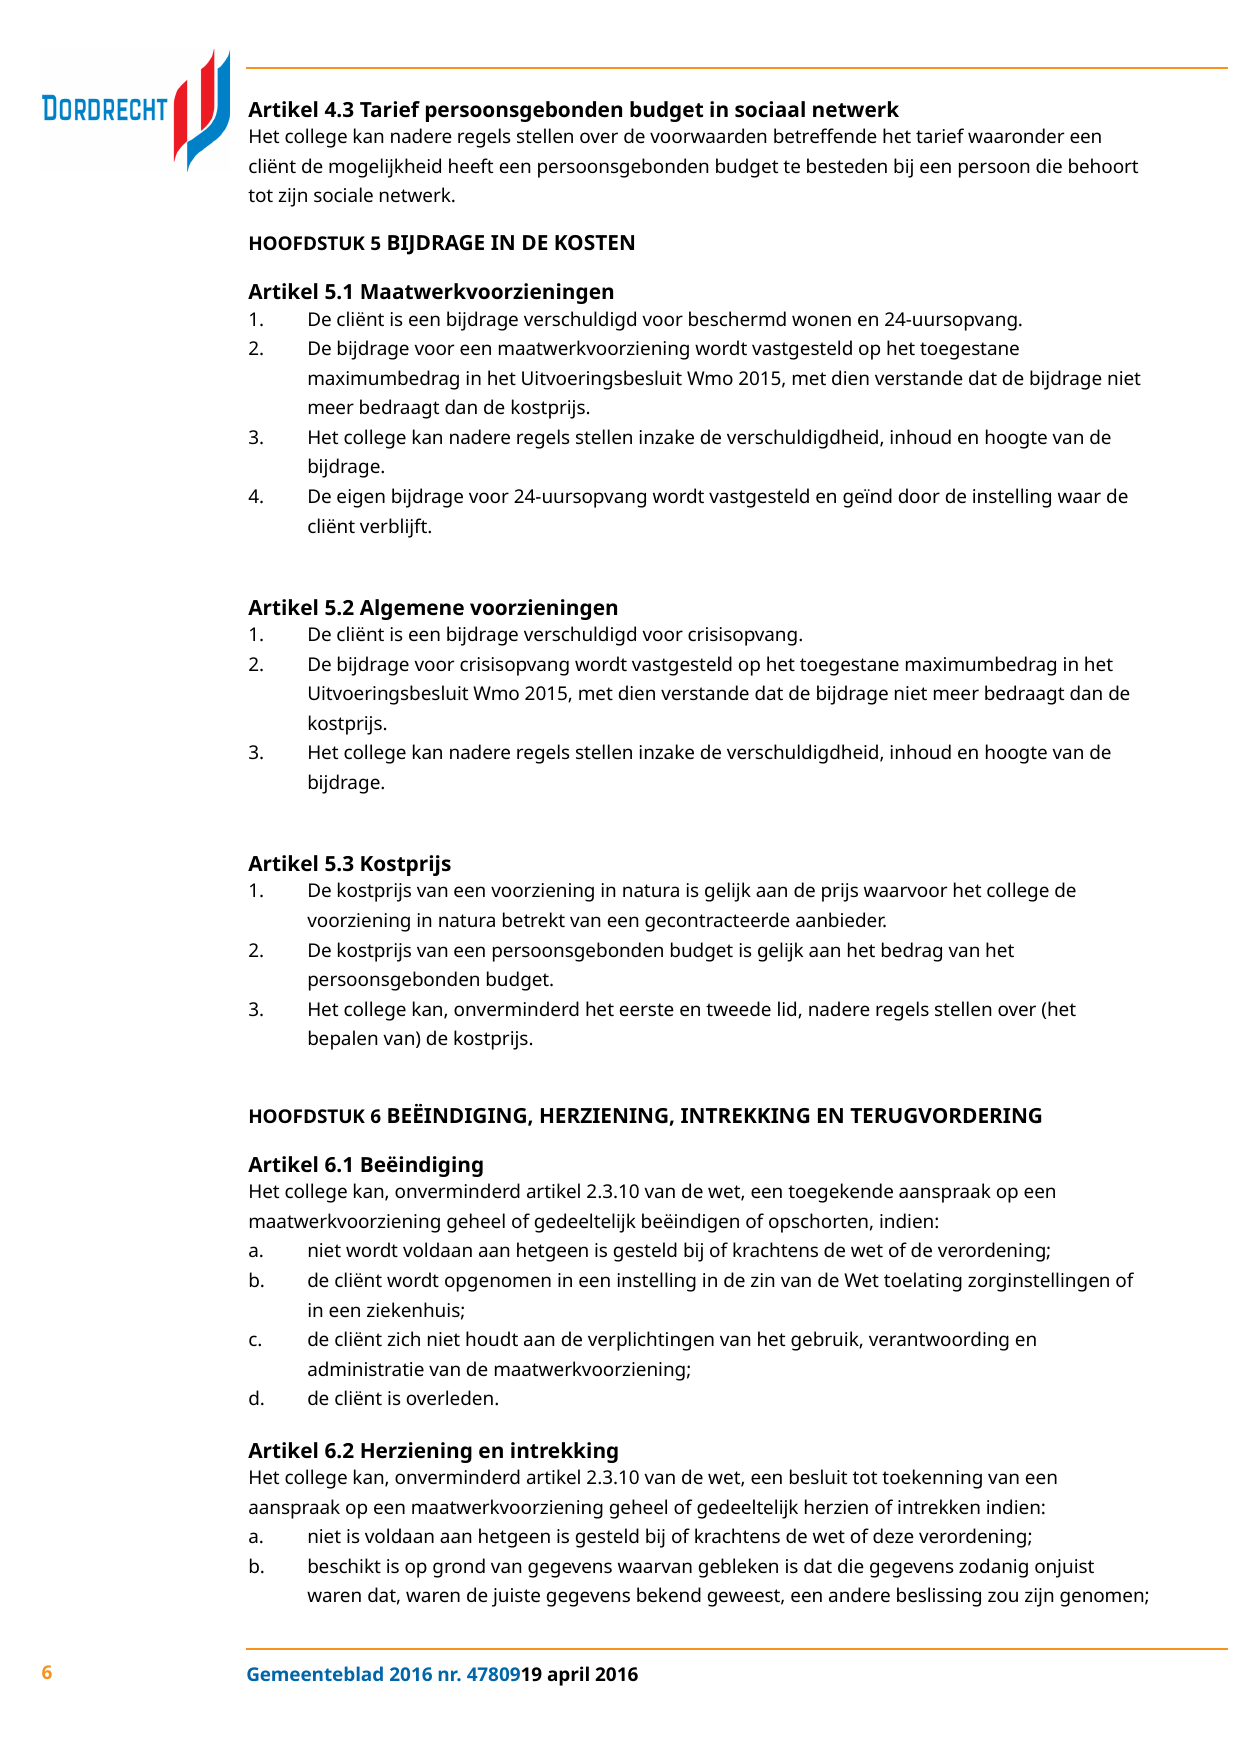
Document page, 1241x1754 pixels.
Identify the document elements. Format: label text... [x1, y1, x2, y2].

text Het college kan, onverminderd artikel 2.3.10 van de wet, een besluit tot toekenning van een aanspraak op een maatwerkvoorziening geheel of gedeeltelijk herzien of intrekken indien: [248, 1464, 1152, 1520]
list Het college kan, onverminderd het eerste en tweede lid, nadere regels stellen over (het bepalen van) de kostprijs. [248, 996, 1152, 1051]
text Artikel 6.1 Beëindiging [248, 1150, 1152, 1178]
list De kostprijs van een persoonsgebonden budget is gelijk aan het bedrag van het persoonsgebonden budget. [248, 937, 1152, 992]
text Artikel 5.1 Maatwerkvoorzieningen [248, 277, 1152, 306]
list de cliënt zich niet houdt aan de verplichtingen van het gebruik, verantwoording en administratie van de maatwerkvoorziening; [248, 1326, 1152, 1382]
list De bijdrage voor een maatwerkvoorziening wordt vastgesteld op het toegestane maximumbedrag in het Uitvoeringsbesluit Wmo 2015, met dien verstande dat de bijdrage niet meer bedraagt dan de kostprijs. [248, 335, 1152, 420]
text Artikel 6.2 Herziening en intrekking [248, 1436, 1152, 1464]
text Artikel 5.2 Algemene voorzieningen [248, 593, 1152, 621]
picture [41, 47, 231, 172]
list De kostprijs van een voorziening in natura is gelijk aan de prijs waarvoor het college de voorziening in natura betrekt van een gecontracteerde aanbieder. [248, 878, 1152, 933]
text HOOFDSTUK 5 BIJDRAGE IN DE KOSTEN [248, 228, 1152, 256]
list De cliënt is een bijdrage verschuldigd voor crisisopvang. [248, 621, 1152, 647]
list De cliënt is een bijdrage verschuldigd voor beschermd wonen en 24-uursopvang. [248, 306, 1152, 331]
list de cliënt wordt opgenomen in een instelling in de zin van de Wet toelating zorginstellingen of in een ziekenhuis; [248, 1267, 1152, 1322]
text Het college kan nadere regels stellen over de voorwaarden betreffende het tarief waaronder een cliënt de mogelijkheid heeft een persoonsgebonden budget te besteden bij een persoon die behoort tot zijn sociale netwerk. [248, 123, 1152, 208]
text Artikel 4.3 Tarief persoonsgebonden budget in sociaal netwerk [248, 95, 1152, 123]
text Artikel 5.3 Kostprijs [248, 849, 1152, 878]
list beschikt is op grond van gegevens waarvan gebleken is dat die gegevens zodanig onjuist waren dat, waren de juiste gegevens bekend geweest, een andere beslissing zou zijn genomen; [248, 1553, 1152, 1608]
list Het college kan nadere regels stellen inzake de verschuldigdheid, inhoud en hoogte van de bijdrage. [248, 739, 1152, 795]
list De bijdrage voor crisisopvang wordt vastgesteld op het toegestane maximumbedrag in het Uitvoeringsbesluit Wmo 2015, met dien verstande dat de bijdrage niet meer bedraagt dan de kostprijs. [248, 651, 1152, 736]
list de cliënt is overleden. [248, 1386, 1152, 1411]
text HOOFDSTUK 6 BEËINDIGING, HERZIENING, INTREKKING EN TERUGVORDERING [248, 1101, 1152, 1129]
list niet is voldaan aan hetgeen is gesteld bij of krachtens de wet of deze verordening; [248, 1523, 1152, 1549]
list Het college kan nadere regels stellen inzake de verschuldigdheid, inhoud en hoogte van de bijdrage. [248, 424, 1152, 479]
list De eigen bijdrage voor 24-uursopvang wordt vastgesteld en geïnd door de instelling waar de cliënt verblijft. [248, 483, 1152, 538]
text Het college kan, onverminderd artikel 2.3.10 van de wet, een toegekende aanspraak op een maatwerkvoorziening geheel of gedeeltelijk beëindigen of opschorten, indien: [248, 1178, 1152, 1234]
list niet wordt voldaan aan hetgeen is gesteld bij of krachtens de wet of de verordening; [248, 1238, 1152, 1263]
